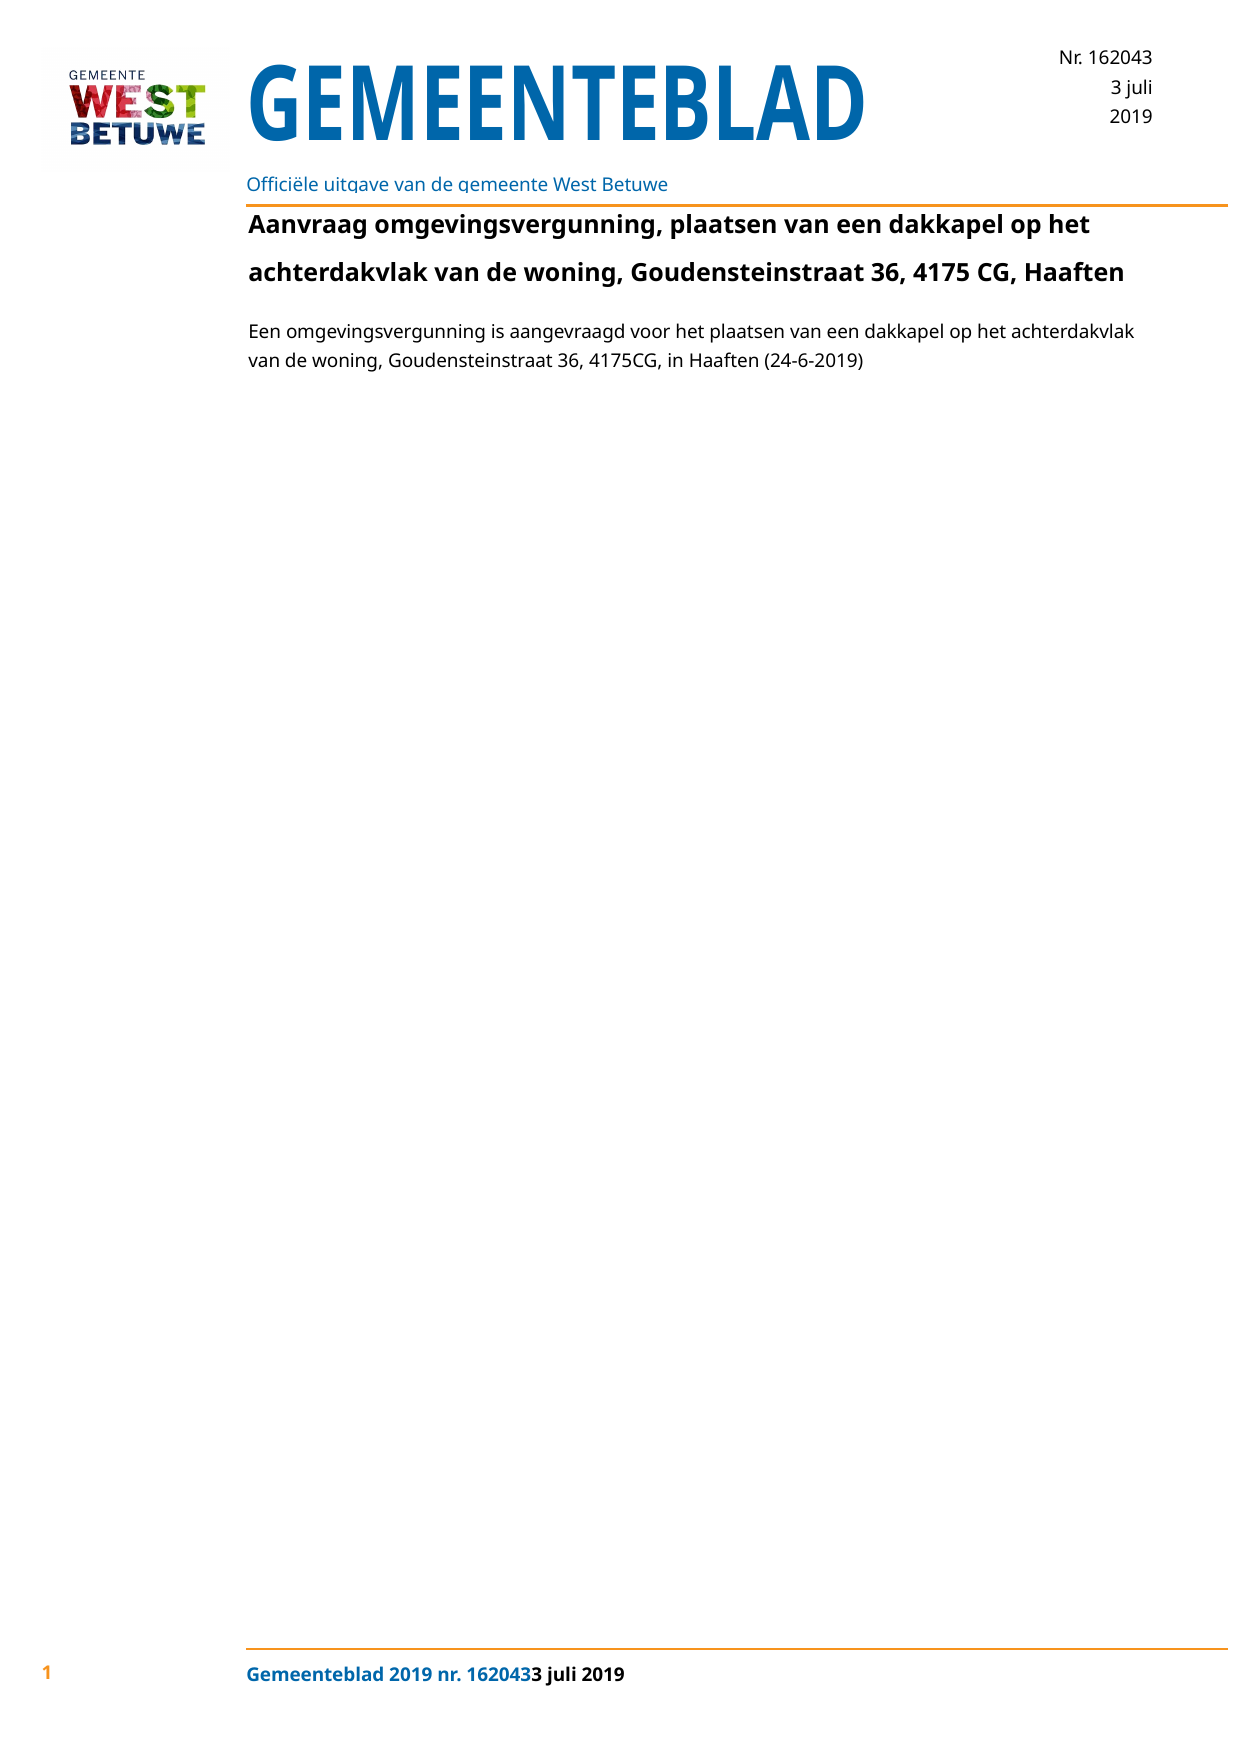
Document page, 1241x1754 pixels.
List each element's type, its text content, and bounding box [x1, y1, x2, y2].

picture [41, 47, 231, 172]
table_header Een omgevingsvergunning is aangevraagd voor het plaatsen van een dakkapel op het achterdakvlak van de woning, Goudensteinstraat 36, 4175CG, in Haaften (24-6-2019) [248, 318, 1152, 373]
text Aanvraag omgevingsvergunning, plaatsen van een dakkapel op het achterdakvlak van de woning, Goudensteinstraat 36, 4175 CG, Haaften [248, 207, 1152, 288]
